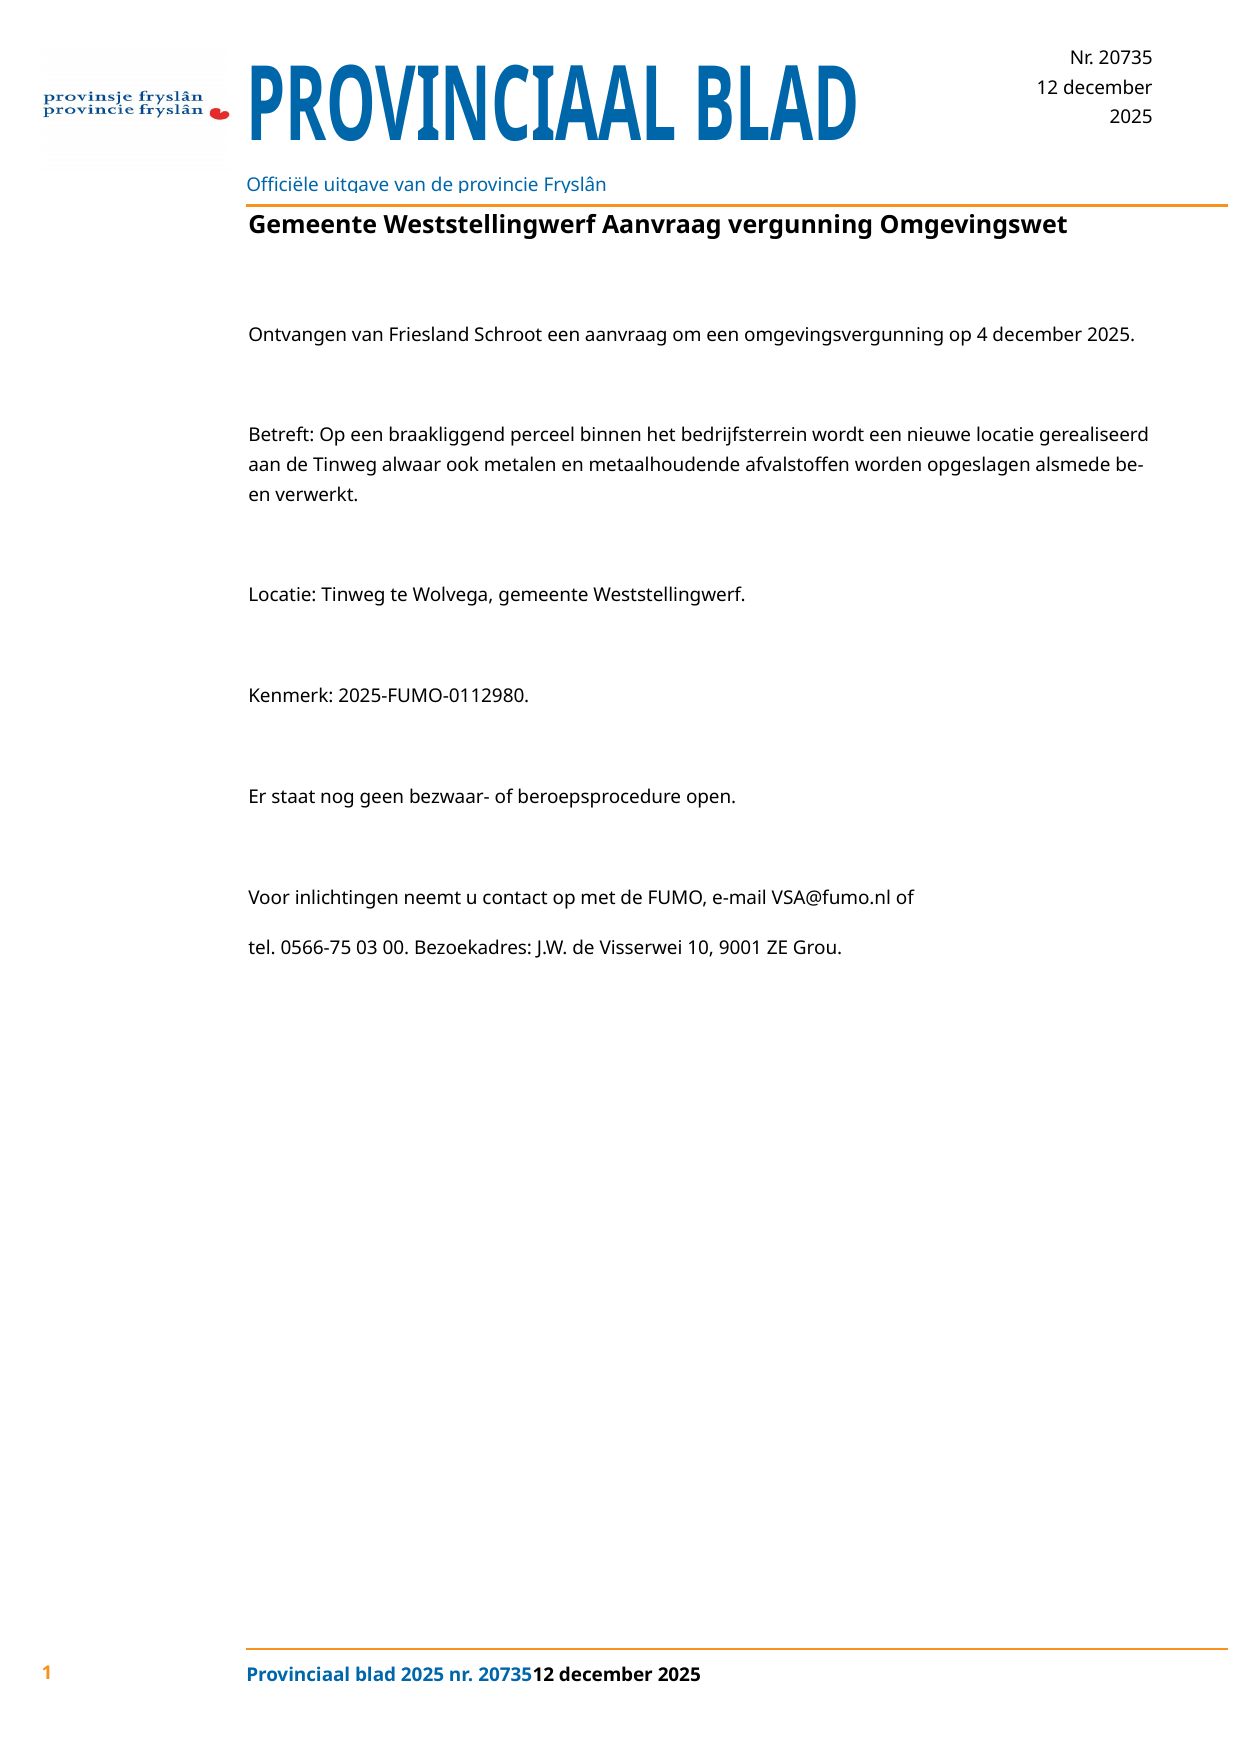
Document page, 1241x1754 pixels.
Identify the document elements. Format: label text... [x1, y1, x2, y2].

text Kenmerk: 2025-FUMO-0112980. [248, 682, 1152, 708]
text Voor inlichtingen neemt u contact op met de FUMO, e-mail VSA@fumo.nl of [248, 884, 1152, 910]
picture [41, 47, 231, 172]
text Gemeente Weststellingwerf Aanvraag vergunning Omgevingswet [248, 207, 1152, 241]
text tel. 0566-75 03 00. Bezoekadres: J.W. de Visserwei 10, 9001 ZE Grou. [248, 934, 1152, 960]
text Locatie: Tinweg te Wolvega, gemeente Weststellingwerf. [248, 582, 1152, 607]
text Betreft: Op een braakliggend perceel binnen het bedrijfsterrein wordt een nieuwe locatie gerealiseerd aan de Tinweg alwaar ook metalen en metaalhoudende afvalstoffen worden opgeslagen alsmede be- en verwerkt. [248, 422, 1152, 506]
text Er staat nog geen bezwaar- of beroepsprocedure open. [248, 783, 1152, 809]
text Ontvangen van Friesland Schroot een aanvraag om een omgevingsvergunning op 4 december 2025. [248, 321, 1152, 346]
